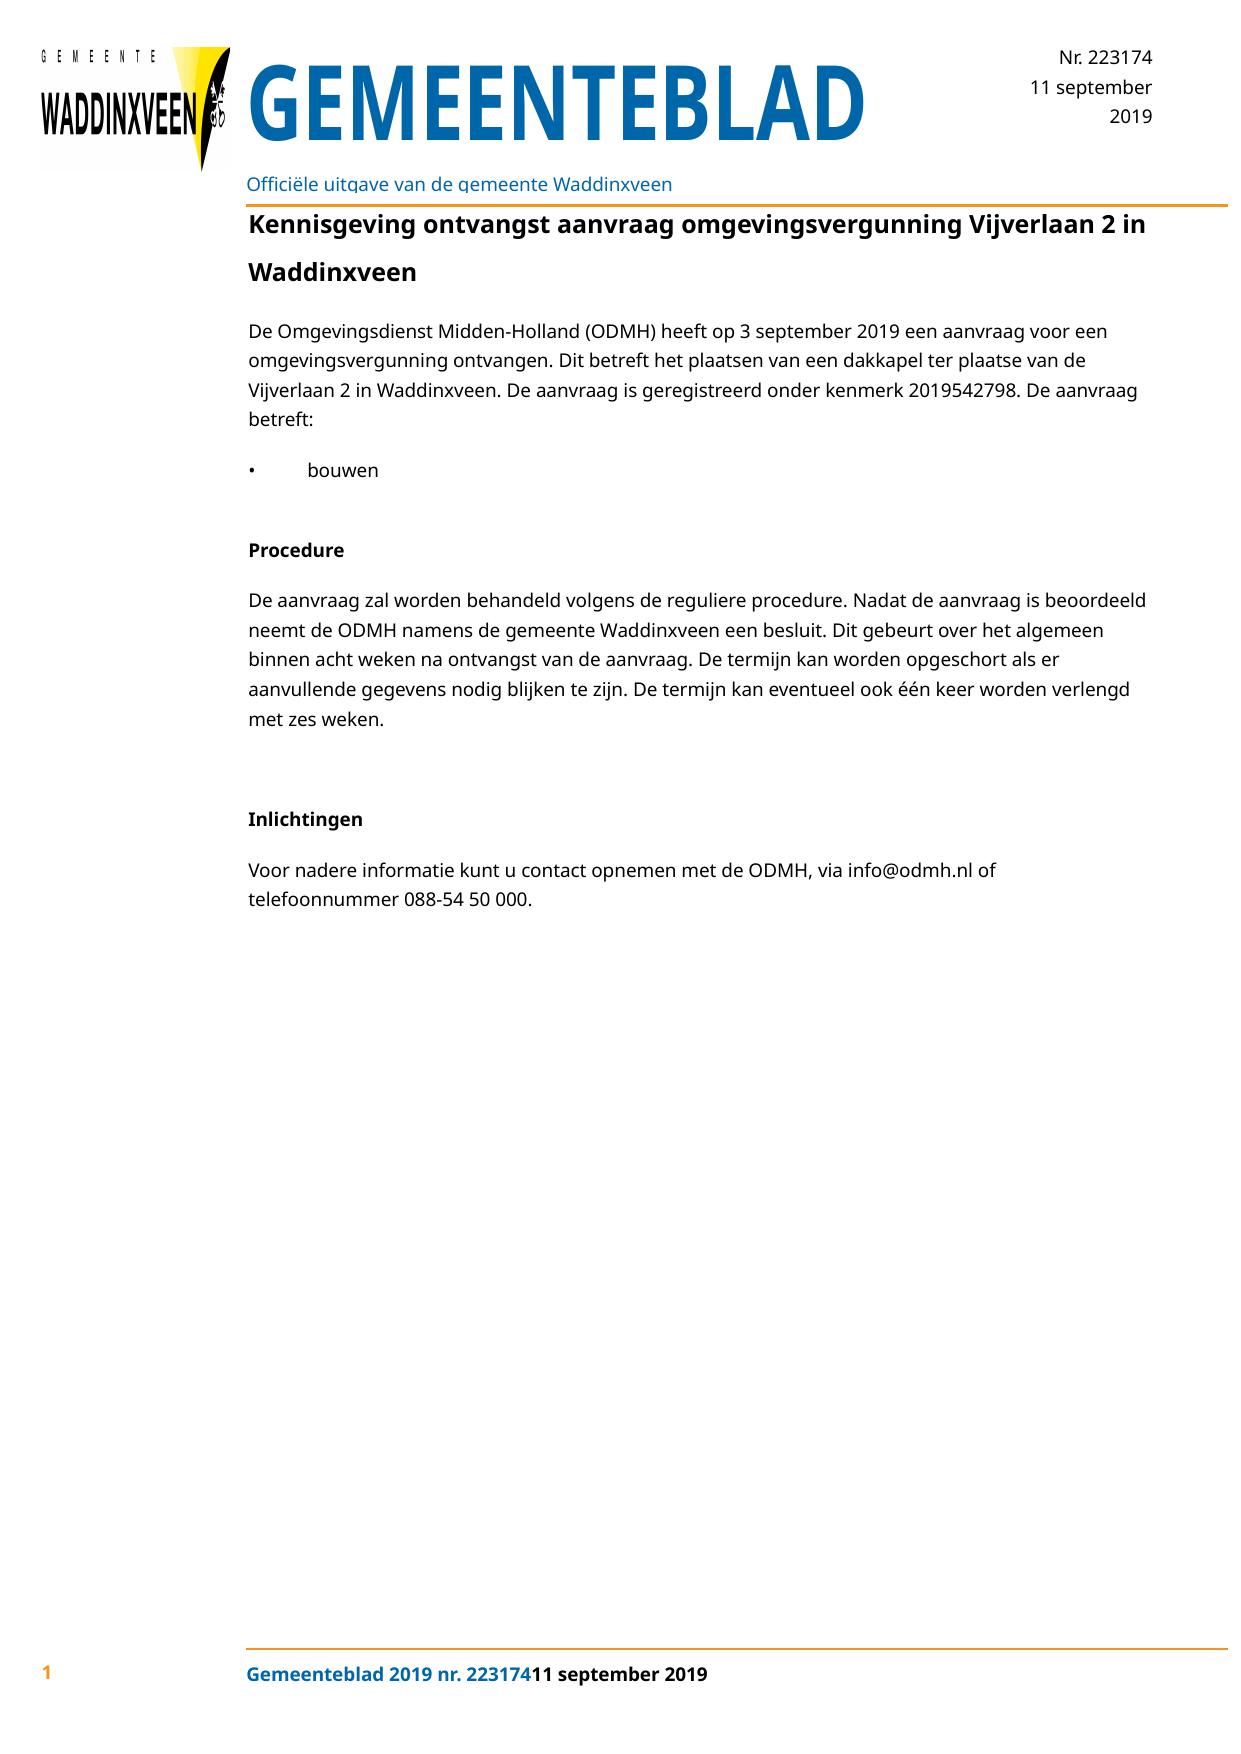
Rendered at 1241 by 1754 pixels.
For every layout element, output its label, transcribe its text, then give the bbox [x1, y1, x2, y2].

text Voor nadere informatie kunt u contact opnemen met de ODMH, via info@odmh.nl of telefoonnummer 088-54 50 000. [248, 857, 1152, 912]
list bouwen [248, 457, 1152, 483]
text Procedure [248, 537, 1152, 563]
text De aanvraag zal worden behandeld volgens de reguliere procedure. Nadat de aanvraag is beoordeeld neemt de ODMH namens de gemeente Waddinxveen een besluit. Dit gebeurt over het algemeen binnen acht weken na ontvangst van de aanvraag. De termijn kan worden opgeschort als er aanvullende gegevens nodig blijken te zijn. De termijn kan eventueel ook één keer worden verlengd met zes weken. [248, 587, 1152, 732]
text Kennisgeving ontvangst aanvraag omgevingsvergunning Vijverlaan 2 in Waddinxveen [248, 207, 1152, 288]
text De Omgevingsdienst Midden-Holland (ODMH) heeft op 3 september 2019 een aanvraag voor een omgevingsvergunning ontvangen. Dit betreft het plaatsen van een dakkapel ter plaatse van de Vijverlaan 2 in Waddinxveen. De aanvraag is geregistreerd onder kenmerk 2019542798. De aanvraag betreft: [248, 318, 1152, 432]
text Inlichtingen [248, 807, 1152, 832]
picture [41, 47, 231, 172]
